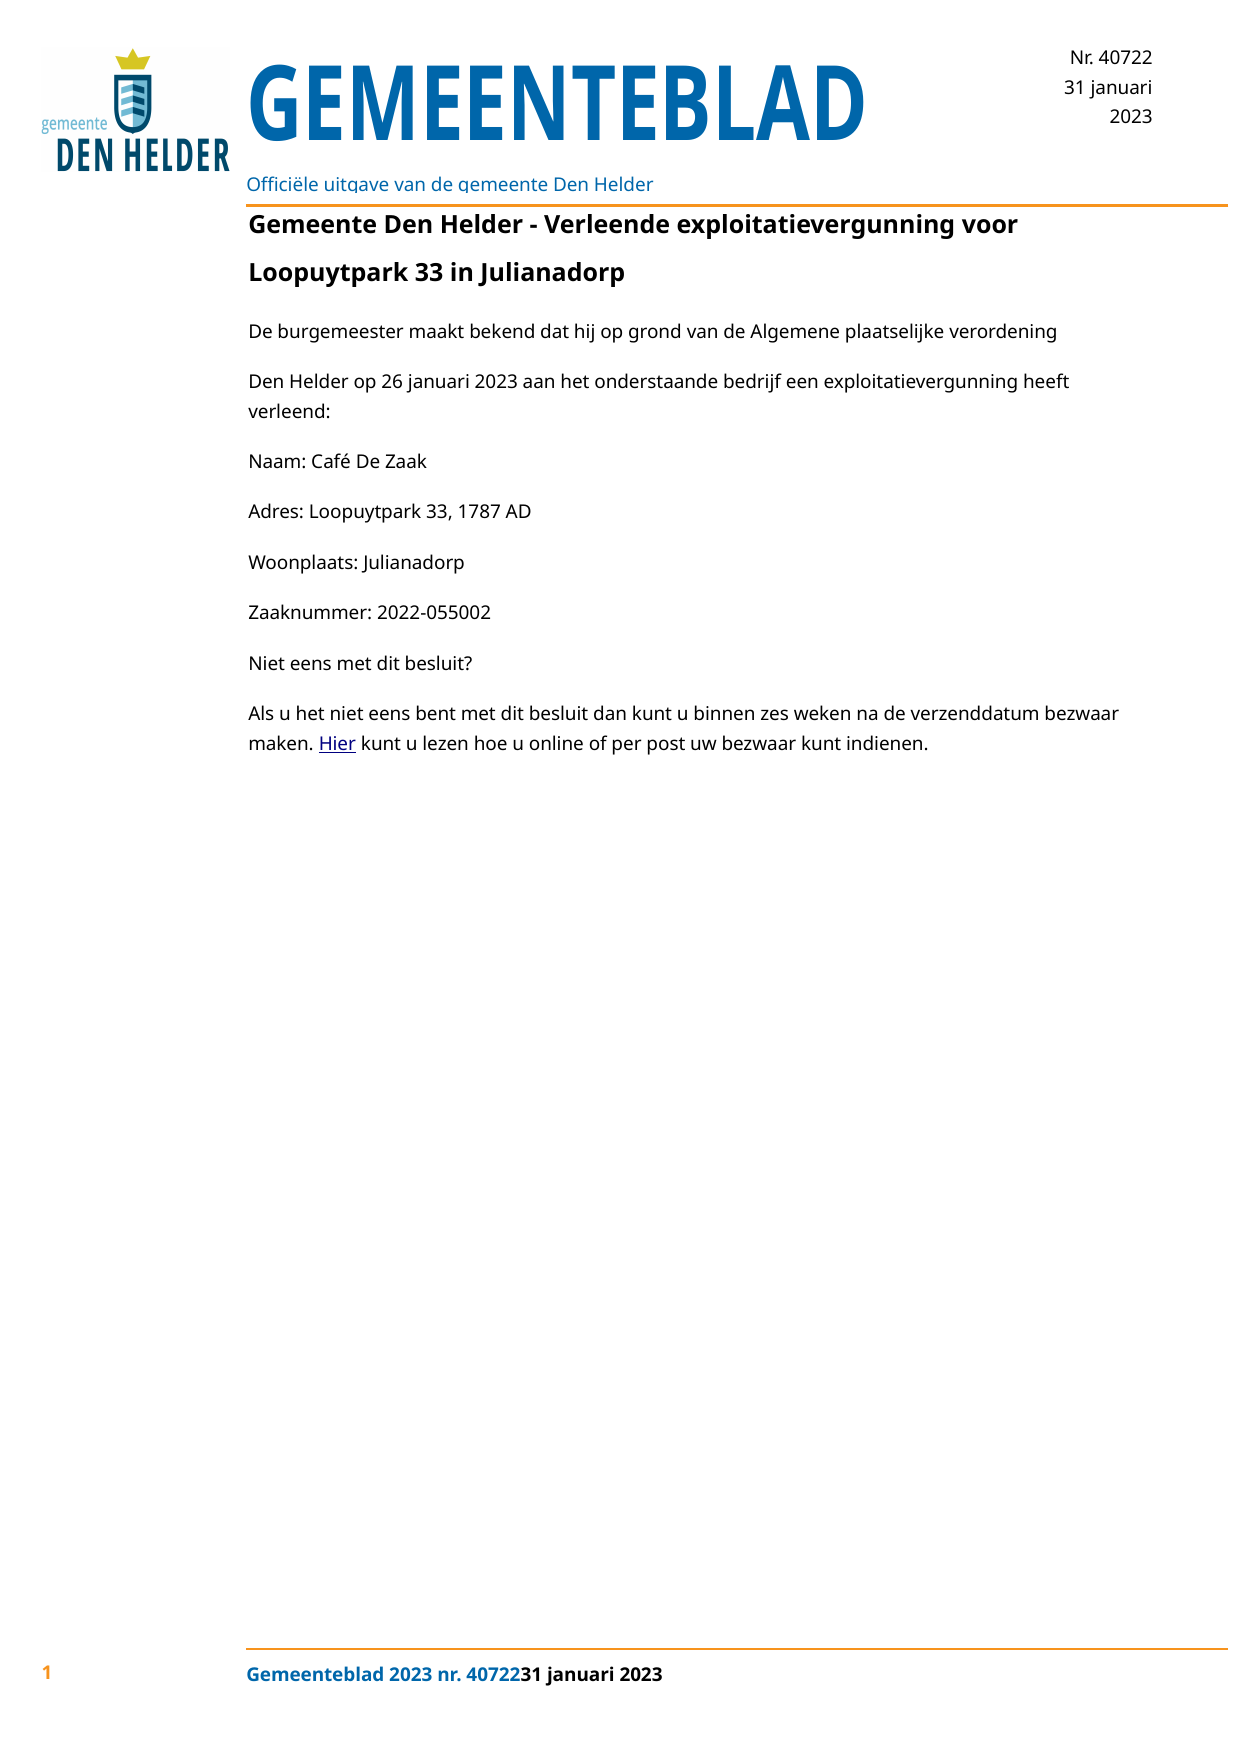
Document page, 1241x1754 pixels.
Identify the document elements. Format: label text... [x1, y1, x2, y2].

picture [130, 157, 135, 172]
picture [100, 154, 106, 172]
picture [63, 144, 68, 165]
text Woonplaats: Julianadorp [248, 549, 1152, 575]
picture [182, 144, 187, 165]
text Naam: Café De Zaak [248, 448, 1152, 474]
text Als u het niet eens bent met dit besluit dan kunt u binnen zes weken na de verzenddatum bezwaar maken. Hier kunt u lezen hoe u online of per post uw bezwaar kunt indienen. [248, 700, 1152, 756]
picture [220, 160, 224, 172]
text Niet eens met dit besluit? [248, 650, 1152, 676]
text Zaaknummer: 2022-055002 [248, 599, 1152, 625]
text Gemeente Den Helder - Verleende exploitatievergunning voor Loopuytpark 33 in Julianadorp [248, 207, 1152, 288]
picture [41, 47, 231, 172]
text Den Helder op 26 januari 2023 aan het onderstaande bedrijf een exploitatievergunning heeft verleend: [248, 368, 1152, 424]
text Adres: Loopuytpark 33, 1787 AD [248, 499, 1152, 524]
text De burgemeester maakt bekend dat hij op grond van de Algemene plaatselijke verordening [248, 318, 1152, 344]
